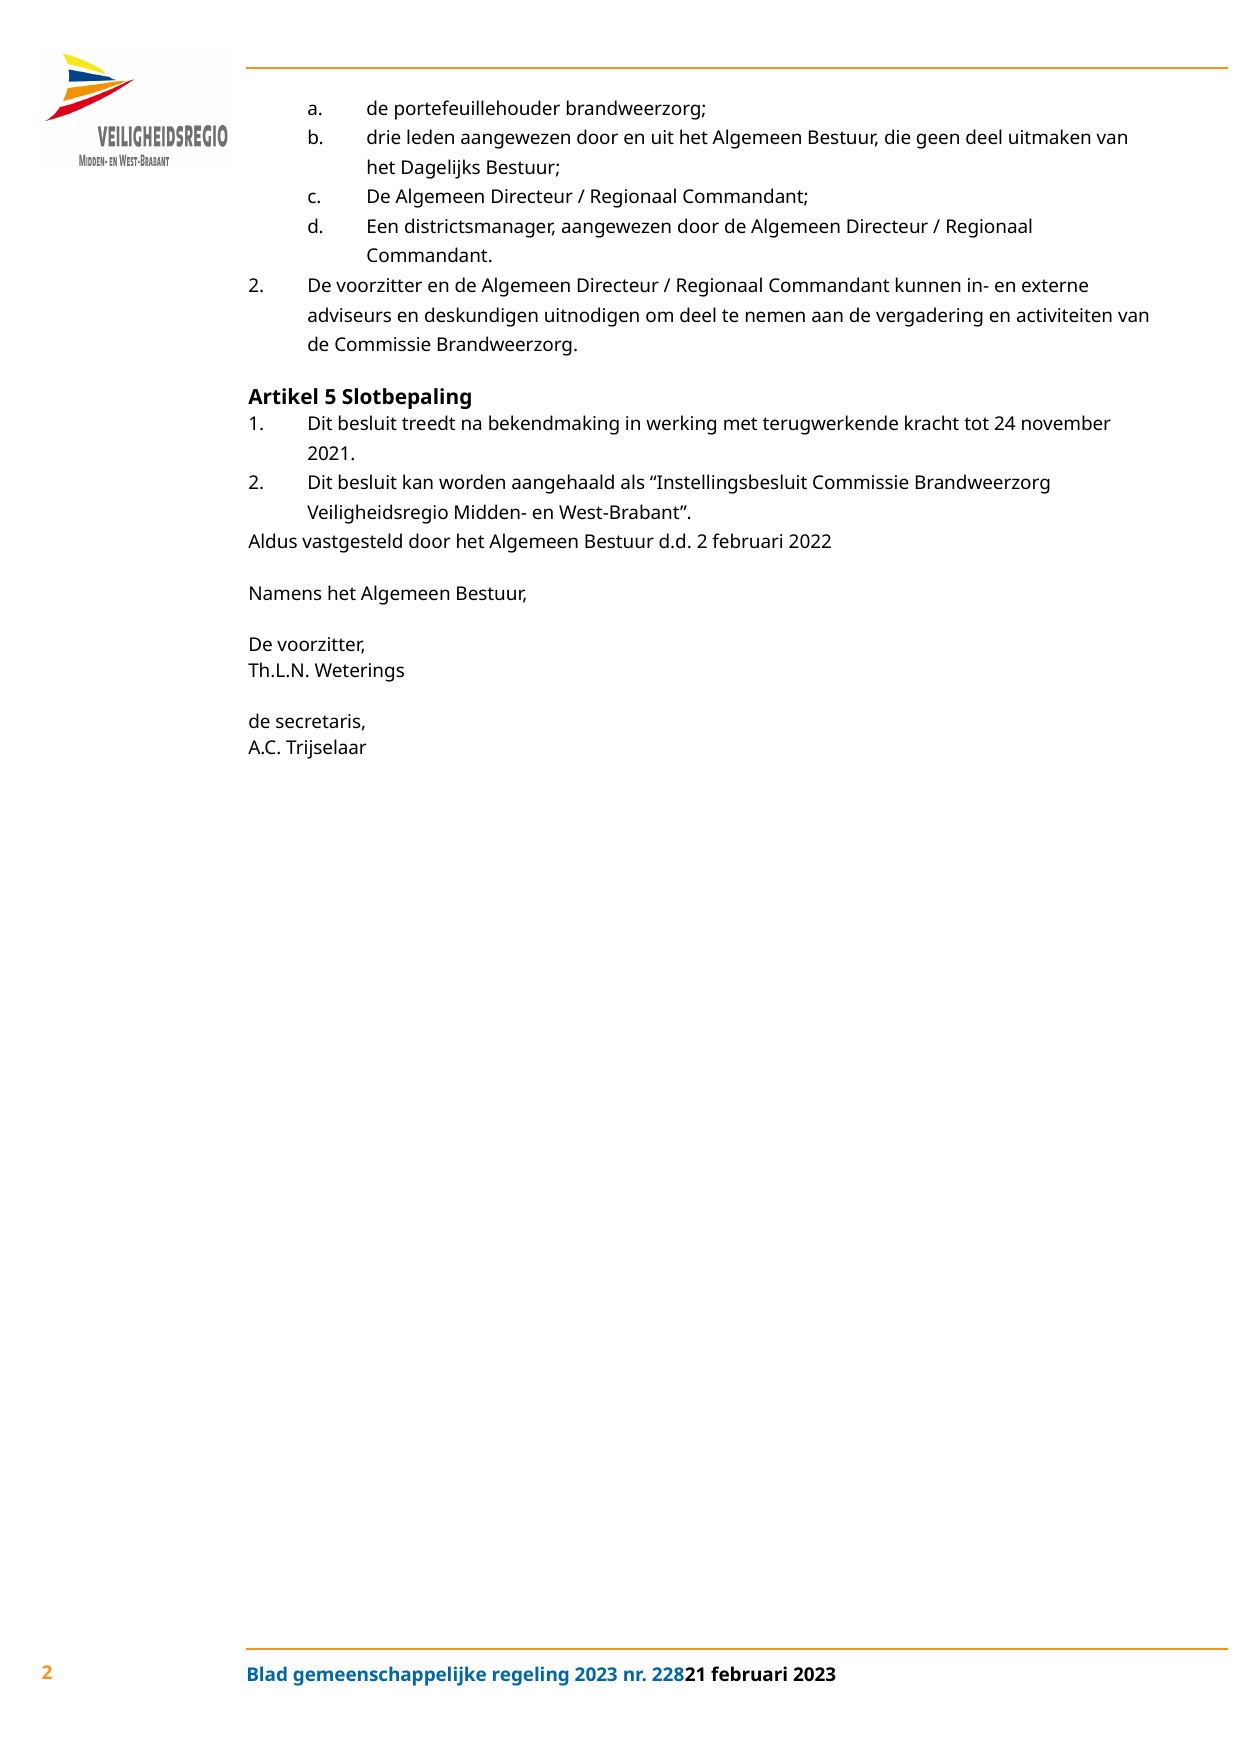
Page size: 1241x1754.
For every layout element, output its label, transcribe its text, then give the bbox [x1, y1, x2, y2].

list De voorzitter en de Algemeen Directeur / Regionaal Commandant kunnen in- en externe adviseurs en deskundigen uitnodigen om deel te nemen aan de vergadering en activiteiten van de Commissie Brandweerzorg. [248, 272, 1152, 357]
text Artikel 5 Slotbepaling [248, 382, 1152, 410]
text Namens het Algemeen Bestuur, [248, 580, 1152, 606]
text Aldus vastgesteld door het Algemeen Bestuur d.d. 2 februari 2022 [248, 529, 1152, 554]
text De voorzitter, [248, 632, 1152, 657]
picture [41, 47, 231, 172]
list Dit besluit treedt na bekendmaking in werking met terugwerkende kracht tot 24 november 2021. [248, 410, 1152, 466]
list Dit besluit kan worden aangehaald als “Instellingsbesluit Commissie Brandweerzorg Veiligheidsregio Midden- en West-Brabant”. [248, 469, 1152, 525]
list Een districtsmanager, aangewezen door de Algemeen Directeur / Regionaal Commandant. [307, 213, 1152, 268]
text Th.L.N. Weterings [248, 657, 1152, 683]
list drie leden aangewezen door en uit het Algemeen Bestuur, die geen deel uitmaken van het Dagelijks Bestuur; [307, 124, 1152, 180]
text de secretaris, [248, 709, 1152, 734]
text A.C. Trijselaar [248, 734, 1152, 760]
list De Algemeen Directeur / Regionaal Commandant; [307, 183, 1152, 209]
list de portefeuillehouder brandweerzorg; [307, 95, 1152, 121]
